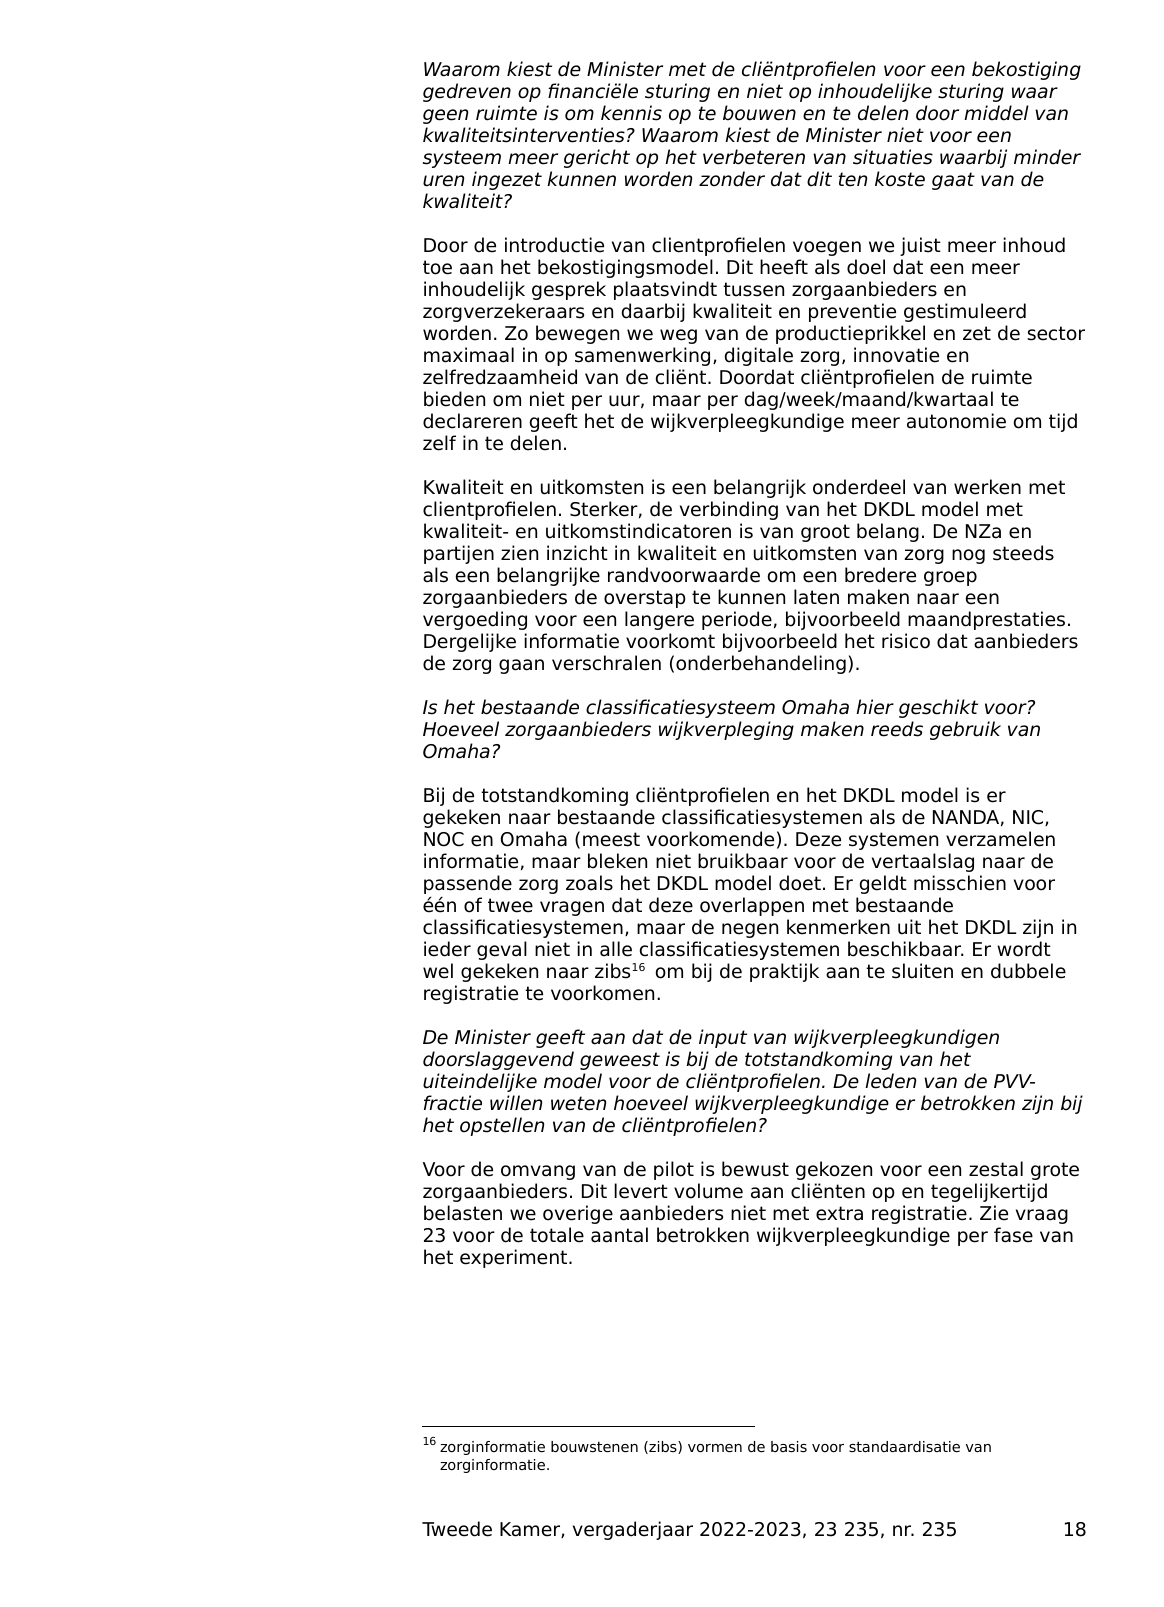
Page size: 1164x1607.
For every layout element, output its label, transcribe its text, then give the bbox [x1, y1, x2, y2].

text Voor de omvang van de pilot is bewust gekozen voor een zestal grote zorgaanbieders. Dit levert volume aan cliënten op en tegelijkertijd belasten we overige aanbieders niet met extra registratie. Zie vraag 23 voor de totale aantal betrokken wijkverpleegkundige per fase van het experiment. [422, 1159, 1087, 1269]
text zorginformatie bouwstenen (zibs) vormen de basis voor standaardisatie van zorginformatie. [422, 1435, 1087, 1474]
subtitle Waarom kiest de Minister met de cliëntprofielen voor een bekostiging gedreven op financiële sturing en niet op inhoudelijke sturing waar geen ruimte is om kennis op te bouwen en te delen door middel van kwaliteitsinterventies? Waarom kiest de Minister niet voor een systeem meer gericht op het verbeteren van situaties waarbij minder uren ingezet kunnen worden zonder dat dit ten koste gaat van de kwaliteit? [422, 59, 1087, 213]
text Door de introductie van clientprofielen voegen we juist meer inhoud toe aan het bekostigingsmodel. Dit heeft als doel dat een meer inhoudelijk gesprek plaatsvindt tussen zorgaanbieders en zorgverzekeraars en daarbij kwaliteit en preventie gestimuleerd worden. Zo bewegen we weg van de productieprikkel en zet de sector maximaal in op samenwerking, digitale zorg, innovatie en zelfredzaamheid van de cliënt. Doordat cliëntprofielen de ruimte bieden om niet per uur, maar per dag/week/maand/kwartaal te declareren geeft het de wijkverpleegkundige meer autonomie om tijd zelf in te delen. [422, 235, 1087, 455]
text Kwaliteit en uitkomsten is een belangrijk onderdeel van werken met clientprofielen. Sterker, de verbinding van het DKDL model met kwaliteit- en uitkomstindicatoren is van groot belang. De NZa en partijen zien inzicht in kwaliteit en uitkomsten van zorg nog steeds als een belangrijke randvoorwaarde om een bredere groep zorgaanbieders de overstap te kunnen laten maken naar een vergoeding voor een langere periode, bijvoorbeeld maandprestaties. Dergelijke informatie voorkomt bijvoorbeeld het risico dat aanbieders de zorg gaan verschralen (onderbehandeling). [422, 477, 1087, 675]
subtitle De Minister geeft aan dat de input van wijkverpleegkundigen doorslaggevend geweest is bij de totstandkoming van het uiteindelijke model voor de cliëntprofielen. De leden van de PVV-fractie willen weten hoeveel wijkverpleegkundige er betrokken zijn bij het opstellen van de cliëntprofielen? [422, 1027, 1087, 1137]
subtitle Is het bestaande classificatiesysteem Omaha hier geschikt voor? Hoeveel zorgaanbieders wijkverpleging maken reeds gebruik van Omaha? [422, 697, 1087, 763]
text Bij de totstandkoming cliëntprofielen en het DKDL model is er gekeken naar bestaande classificatiesystemen als de NANDA, NIC, NOC en Omaha (meest voorkomende). Deze systemen verzamelen informatie, maar bleken niet bruikbaar voor de vertaalslag naar de passende zorg zoals het DKDL model doet. Er geldt misschien voor één of twee vragen dat deze overlappen met bestaande classificatiesystemen, maar de negen kenmerken uit het DKDL zijn in ieder geval niet in alle classificatiesystemen beschikbaar. Er wordt wel gekeken naar zibs om bij de praktijk aan te sluiten en dubbele registratie te voorkomen. [422, 785, 1087, 1005]
